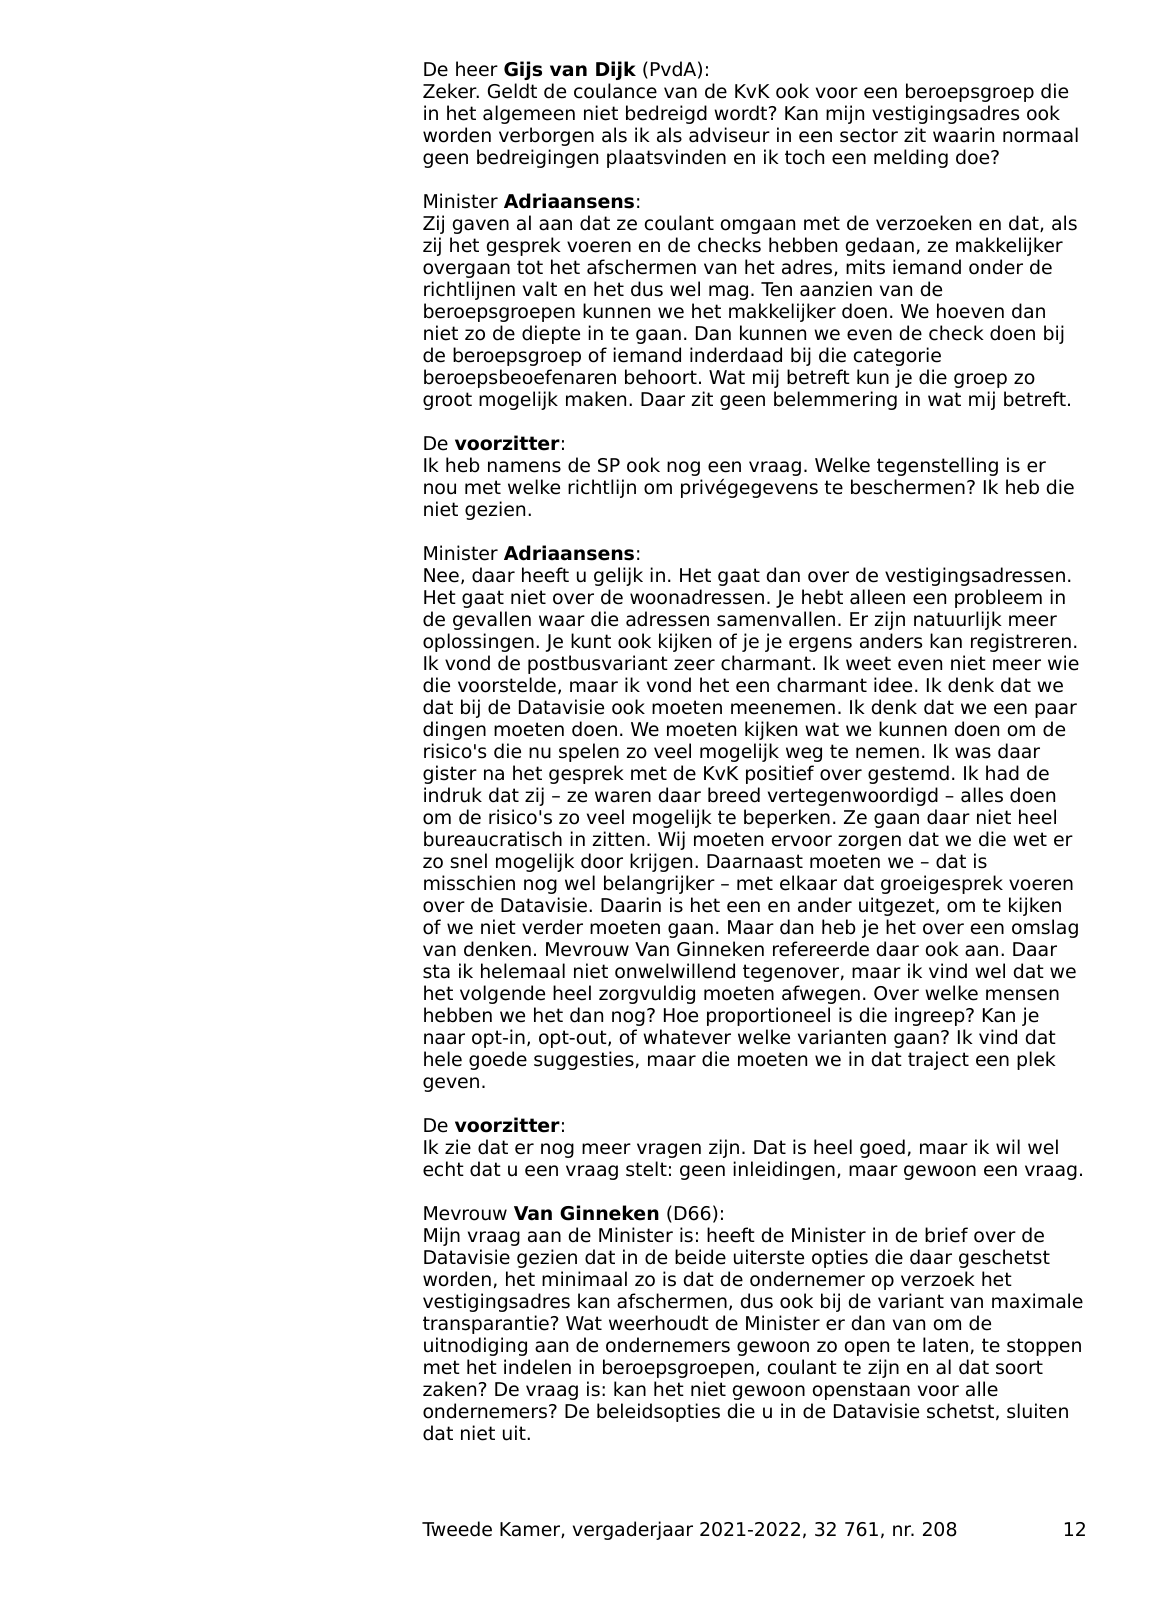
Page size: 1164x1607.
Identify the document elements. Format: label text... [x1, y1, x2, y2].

text Nee, daar heeft u gelijk in. Het gaat dan over de vestigingsadressen. Het gaat niet over de woonadressen. Je hebt alleen een probleem in de gevallen waar die adressen samenvallen. Er zijn natuurlijk meer oplossingen. Je kunt ook kijken of je je ergens anders kan registreren. Ik vond de postbusvariant zeer charmant. Ik weet even niet meer wie die voorstelde, maar ik vond het een charmant idee. Ik denk dat we dat bij de Datavisie ook moeten meenemen. Ik denk dat we een paar dingen moeten doen. We moeten kijken wat we kunnen doen om de risico's die nu spelen zo veel mogelijk weg te nemen. Ik was daar gister na het gesprek met de KvK positief over gestemd. Ik had de indruk dat zij – ze waren daar breed vertegenwoordigd – alles doen om de risico's zo veel mogelijk te beperken. Ze gaan daar niet heel bureaucratisch in zitten. Wij moeten ervoor zorgen dat we die wet er zo snel mogelijk door krijgen. Daarnaast moeten we – dat is misschien nog wel belangrijker – met elkaar dat groeigesprek voeren over de Datavisie. Daarin is het een en ander uitgezet, om te kijken of we niet verder moeten gaan. Maar dan heb je het over een omslag van denken. Mevrouw Van Ginneken refereerde daar ook aan. Daar sta ik helemaal niet onwelwillend tegenover, maar ik vind wel dat we het volgende heel zorgvuldig moeten afwegen. Over welke mensen hebben we het dan nog? Hoe proportioneel is die ingreep? Kan je naar opt-in, opt-out, of whatever welke varianten gaan? Ik vind dat hele goede suggesties, maar die moeten we in dat traject een plek geven. [422, 565, 1087, 1093]
text Mijn vraag aan de Minister is: heeft de Minister in de brief over de Datavisie gezien dat in de beide uiterste opties die daar geschetst worden, het minimaal zo is dat de ondernemer op verzoek het vestigingsadres kan afschermen, dus ook bij de variant van maximale transparantie? Wat weerhoudt de Minister er dan van om de uitnodiging aan de ondernemers gewoon zo open te laten, te stoppen met het indelen in beroepsgroepen, coulant te zijn en al dat soort zaken? De vraag is: kan het niet gewoon openstaan voor alle ondernemers? De beleidsopties die u in de Datavisie schetst, sluiten dat niet uit. [422, 1225, 1087, 1445]
text De voorzitter: [422, 433, 1087, 455]
text Ik zie dat er nog meer vragen zijn. Dat is heel goed, maar ik wil wel echt dat u een vraag stelt: geen inleidingen, maar gewoon een vraag. [422, 1137, 1087, 1181]
text Minister Adriaansens: [422, 543, 1087, 565]
text Mevrouw Van Ginneken (D66): [422, 1203, 1087, 1225]
text Ik heb namens de SP ook nog een vraag. Welke tegenstelling is er nou met welke richtlijn om privégegevens te beschermen? Ik heb die niet gezien. [422, 455, 1087, 521]
text De voorzitter: [422, 1115, 1087, 1137]
text Minister Adriaansens: [422, 191, 1087, 213]
text Zij gaven al aan dat ze coulant omgaan met de verzoeken en dat, als zij het gesprek voeren en de checks hebben gedaan, ze makkelijker overgaan tot het afschermen van het adres, mits iemand onder de richtlijnen valt en het dus wel mag. Ten aanzien van de beroepsgroepen kunnen we het makkelijker doen. We hoeven dan niet zo de diepte in te gaan. Dan kunnen we even de check doen bij de beroepsgroep of iemand inderdaad bij die categorie beroepsbeoefenaren behoort. Wat mij betreft kun je die groep zo groot mogelijk maken. Daar zit geen belemmering in wat mij betreft. [422, 213, 1087, 411]
text De heer Gijs van Dijk (PvdA): [422, 59, 1087, 81]
text Zeker. Geldt de coulance van de KvK ook voor een beroepsgroep die in het algemeen niet bedreigd wordt? Kan mijn vestigingsadres ook worden verborgen als ik als adviseur in een sector zit waarin normaal geen bedreigingen plaatsvinden en ik toch een melding doe? [422, 81, 1087, 169]
